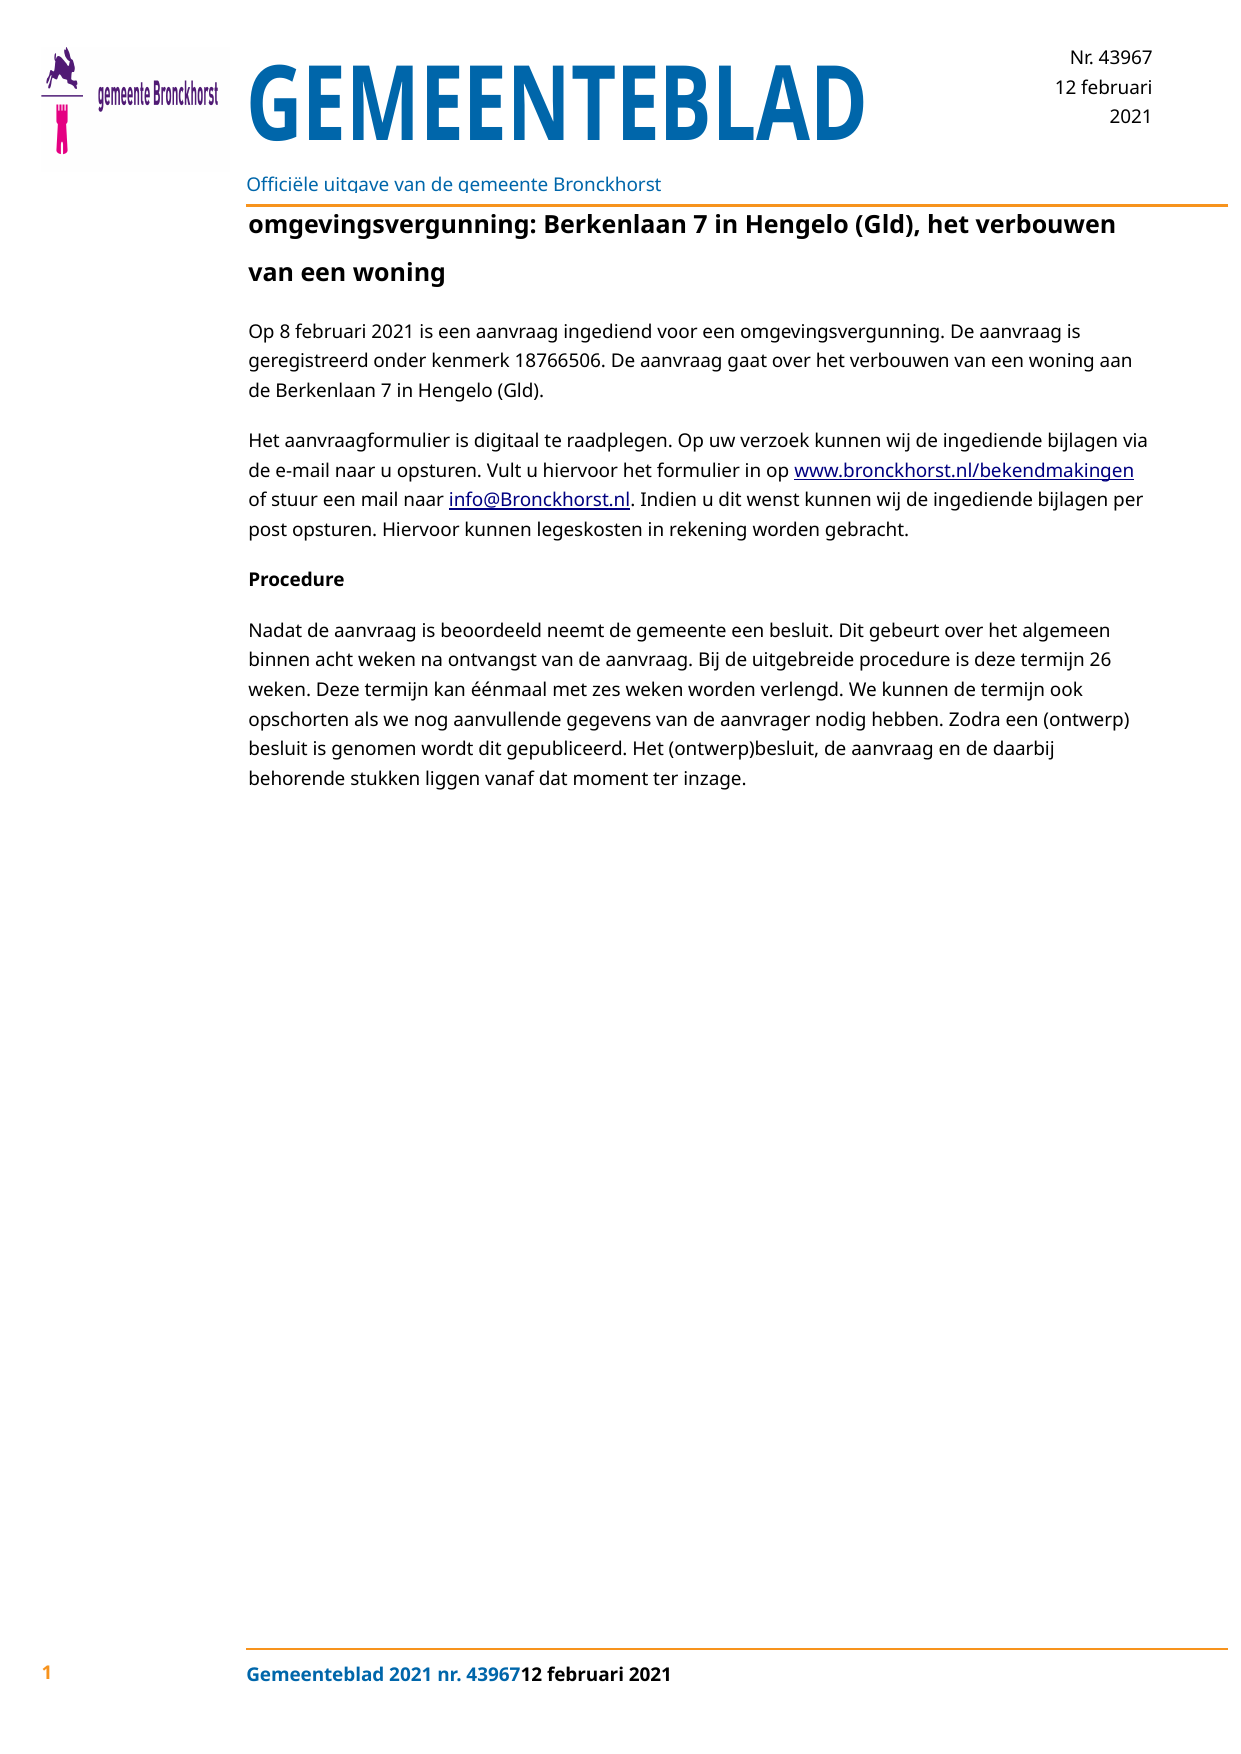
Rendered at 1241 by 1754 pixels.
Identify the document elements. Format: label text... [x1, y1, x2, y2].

text Op 8 februari 2021 is een aanvraag ingediend voor een omgevingsvergunning. De aanvraag is geregistreerd onder kenmerk 18766506. De aanvraag gaat over het verbouwen van een woning aan de Berkenlaan 7 in Hengelo (Gld). [248, 318, 1152, 403]
text Nadat de aanvraag is beoordeeld neemt de gemeente een besluit. Dit gebeurt over het algemeen binnen acht weken na ontvangst van de aanvraag. Bij de uitgebreide procedure is deze termijn 26 weken. Deze termijn kan éénmaal met zes weken worden verlengd. We kunnen de termijn ook opschorten als we nog aanvullende gegevens van de aanvrager nodig hebben. Zodra een (ontwerp) besluit is genomen wordt dit gepubliceerd. Het (ontwerp)besluit, de aanvraag en de daarbij behorende stukken liggen vanaf dat moment ter inzage. [248, 617, 1152, 791]
text Procedure [248, 567, 1152, 592]
text omgevingsvergunning: Berkenlaan 7 in Hengelo (Gld), het verbouwen van een woning [248, 207, 1152, 288]
text Het aanvraagformulier is digitaal te raadplegen. Op uw verzoek kunnen wij de ingediende bijlagen via de e-mail naar u opsturen. Vult u hiervoor het formulier in op www.bronckhorst.nl/bekendmakingen of stuur een mail naar info@Bronckhorst.nl. Indien u dit wenst kunnen wij de ingediende bijlagen per post opsturen. Hiervoor kunnen legeskosten in rekening worden gebracht. [248, 427, 1152, 542]
picture [41, 47, 231, 172]
